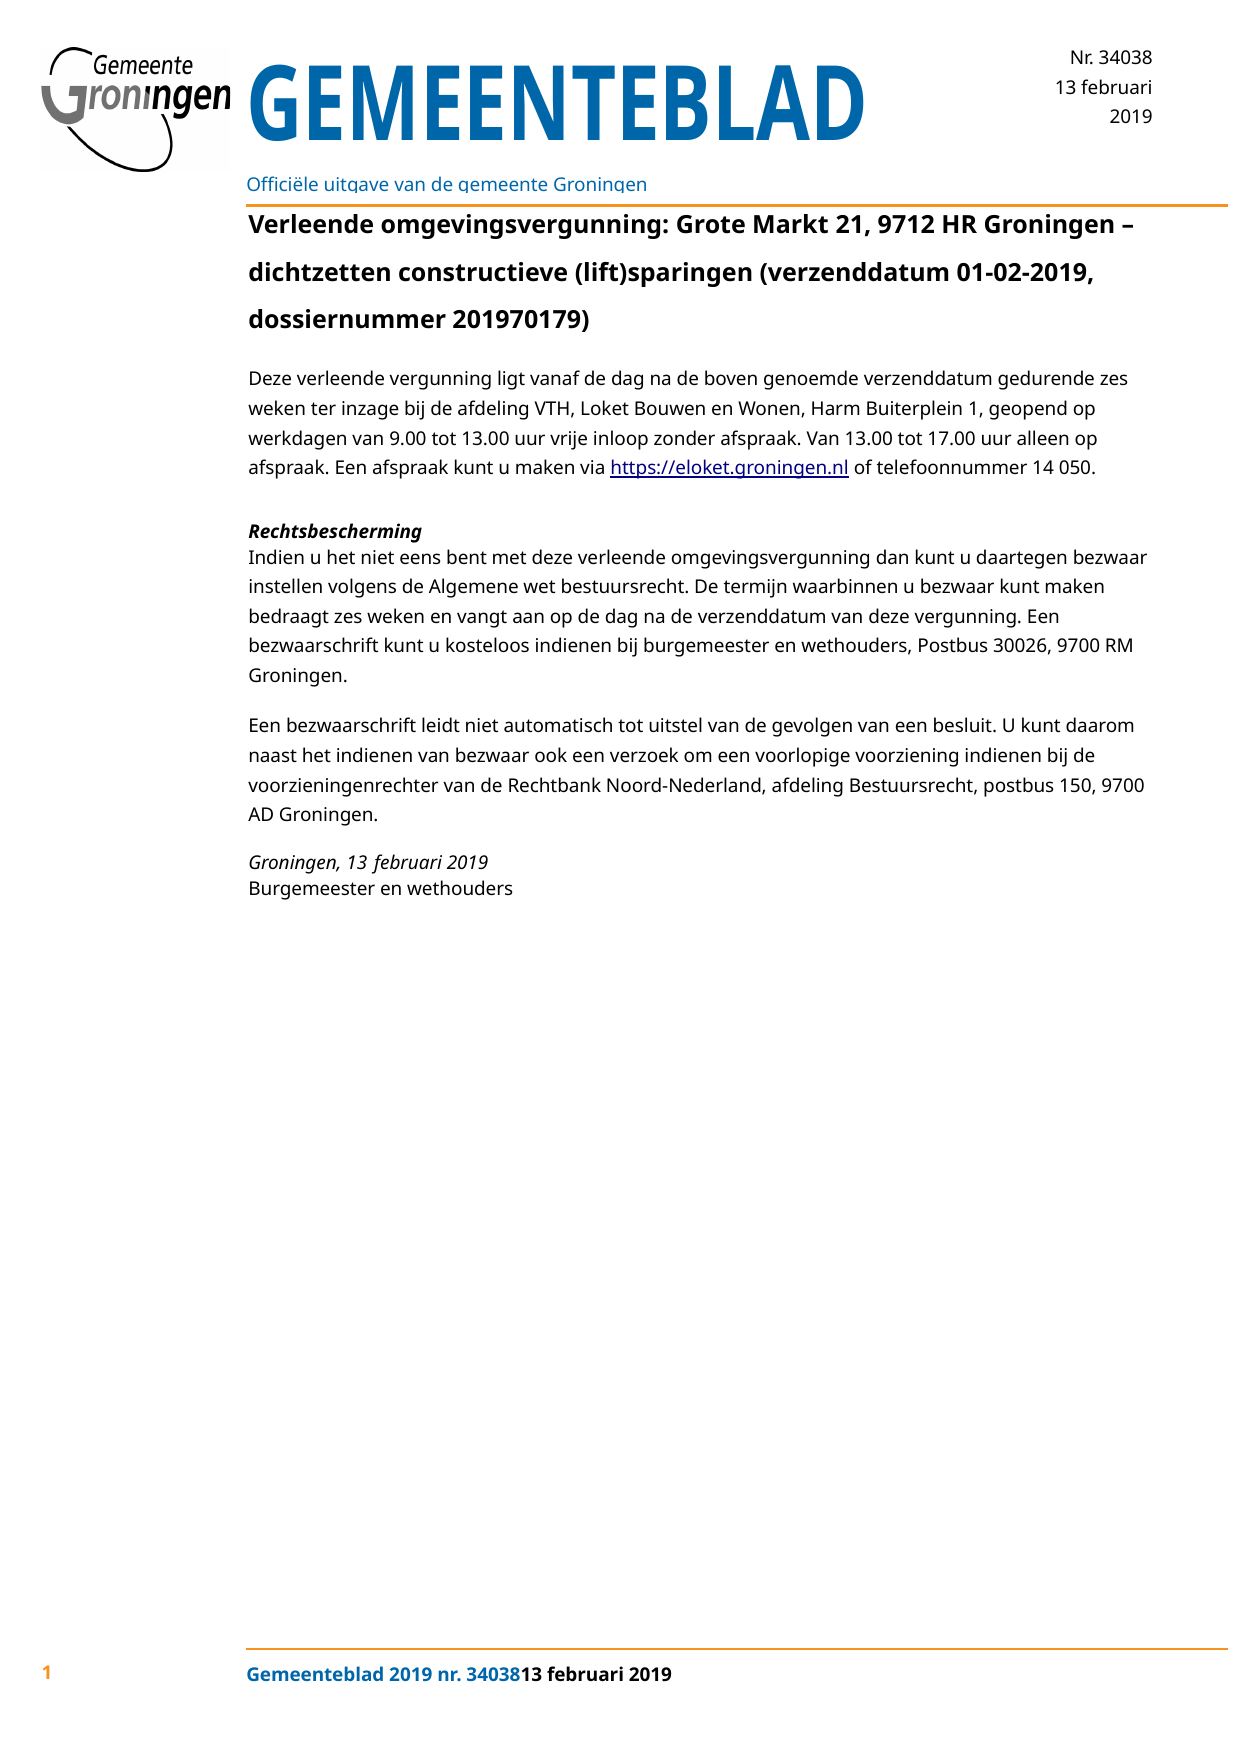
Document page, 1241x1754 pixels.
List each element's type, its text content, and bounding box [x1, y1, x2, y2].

text Verleende omgevingsvergunning: Grote Markt 21, 9712 HR Groningen – dichtzetten constructieve (lift)sparingen (verzenddatum 01-02-2019, dossiernummer 201970179) [248, 207, 1152, 336]
text Rechtsbescherming [248, 518, 1152, 544]
text Indien u het niet eens bent met deze verleende omgevingsvergunning dan kunt u daartegen bezwaar instellen volgens de Algemene wet bestuursrecht. De termijn waarbinnen u bezwaar kunt maken bedraagt zes weken en vangt aan op de dag na de verzenddatum van deze vergunning. Een bezwaarschrift kunt u kosteloos indienen bij burgemeester en wethouders, Postbus 30026, 9700 RM Groningen. [248, 544, 1152, 688]
text Burgemeester en wethouders [248, 875, 1152, 901]
text Een bezwaarschrift leidt niet automatisch tot uitstel van de gevolgen van een besluit. U kunt daarom naast het indienen van bezwaar ook een verzoek om een voorlopige voorziening indienen bij de voorzieningenrechter van de Rechtbank Noord-Nederland, afdeling Bestuursrecht, postbus 150, 9700 AD Groningen. [248, 713, 1152, 827]
text Deze verleende vergunning ligt vanaf de dag na de boven genoemde verzenddatum gedurende zes weken ter inzage bij de afdeling VTH, Loket Bouwen en Wonen, Harm Buiterplein 1, geopend op werkdagen van 9.00 tot 13.00 uur vrije inloop zonder afspraak. Van 13.00 tot 17.00 uur alleen op afspraak. Een afspraak kunt u maken via https://eloket.groningen.nl of telefoonnummer 14 050. [248, 366, 1152, 480]
picture [41, 47, 231, 172]
text Groningen, 13 februari 2019 [248, 849, 1152, 875]
